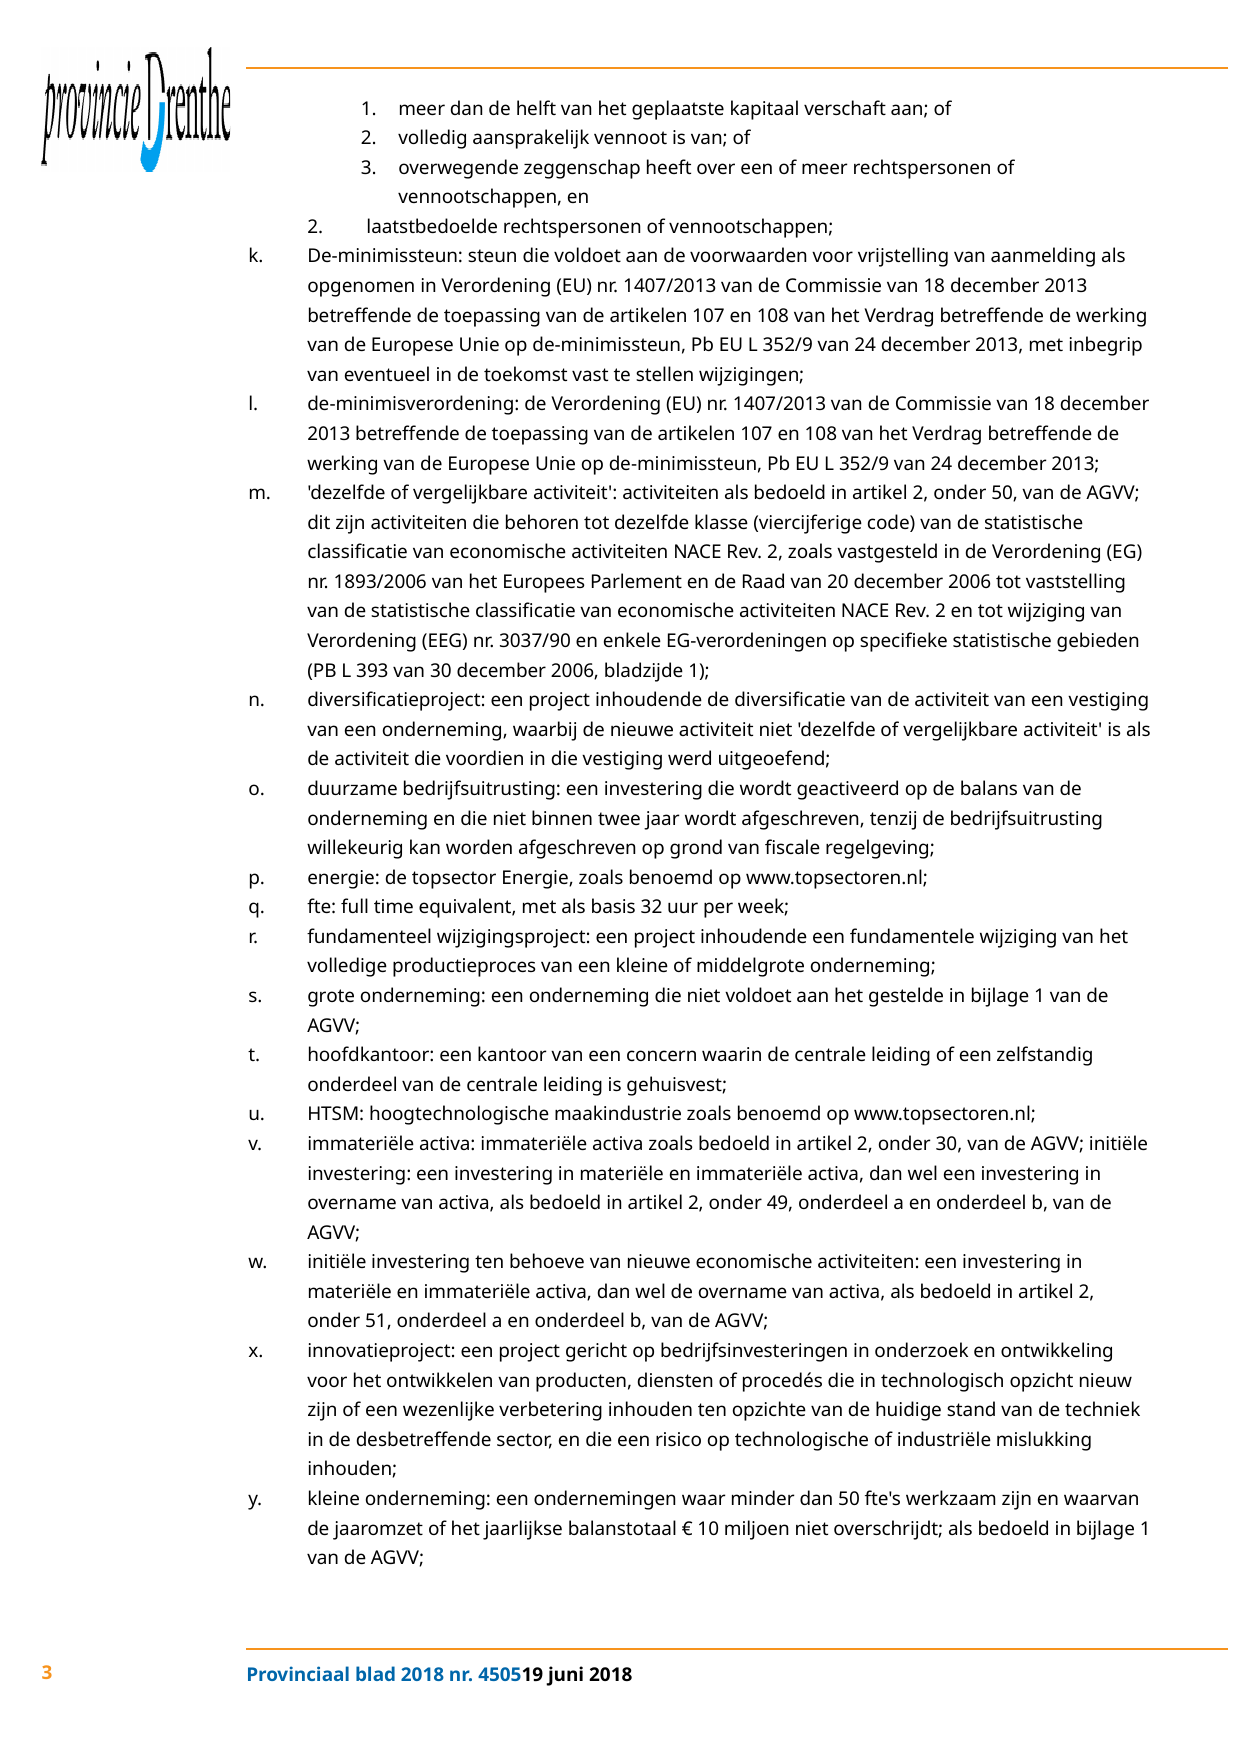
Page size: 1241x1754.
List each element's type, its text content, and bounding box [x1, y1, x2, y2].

list meer dan de helft van het geplaatste kapitaal verschaft aan; of [361, 95, 1152, 121]
list De-minimissteun: steun die voldoet aan de voorwaarden voor vrijstelling van aanmelding als opgenomen in Verordening (EU) nr. 1407/2013 van de Commissie van 18 december 2013 betreffende de toepassing van de artikelen 107 en 108 van het Verdrag betreffende de werking van de Europese Unie op de-minimissteun, Pb EU L 352/9 van 24 december 2013, met inbegrip van eventueel in de toekomst vast te stellen wijzigingen; [248, 243, 1152, 387]
list duurzame bedrijfsuitrusting: een investering die wordt geactiveerd op de balans van de onderneming en die niet binnen twee jaar wordt afgeschreven, tenzij de bedrijfsuitrusting willekeurig kan worden afgeschreven op grond van fiscale regelgeving; [248, 775, 1152, 860]
list laatstbedoelde rechtspersonen of vennootschappen; [307, 213, 1152, 239]
list diversificatieproject: een project inhoudende de diversificatie van de activiteit van een vestiging van een onderneming, waarbij de nieuwe activiteit niet 'dezelfde of vergelijkbare activiteit' is als de activiteit die voordien in die vestiging werd uitgeoefend; [248, 686, 1152, 771]
list HTSM: hoogtechnologische maakindustrie zoals benoemd op www.topsectoren.nl; [248, 1101, 1152, 1126]
list innovatieproject: een project gericht op bedrijfsinvesteringen in onderzoek en ontwikkeling voor het ontwikkelen van producten, diensten of procedés die in technologisch opzicht nieuw zijn of een wezenlijke verbetering inhouden ten opzichte van de huidige stand van de techniek in de desbetreffende sector, en die een risico op technologische of industriële mislukking inhouden; [248, 1337, 1152, 1481]
list initiële investering ten behoeve van nieuwe economische activiteiten: een investering in materiële en immateriële activa, dan wel de overname van activa, als bedoeld in artikel 2, onder 51, onderdeel a en onderdeel b, van de AGVV; [248, 1248, 1152, 1333]
list overwegende zeggenschap heeft over een of meer rechtspersonen of vennootschappen, en [361, 154, 1152, 209]
list 'dezelfde of vergelijkbare activiteit': activiteiten als bedoeld in artikel 2, onder 50, van de AGVV; dit zijn activiteiten die behoren tot dezelfde klasse (viercijferige code) van de statistische classificatie van economische activiteiten NACE Rev. 2, zoals vastgesteld in de Verordening (EG) nr. 1893/2006 van het Europees Parlement en de Raad van 20 december 2006 tot vaststelling van de statistische classificatie van economische activiteiten NACE Rev. 2 en tot wijziging van Verordening (EEG) nr. 3037/90 en enkele EG-verordeningen op specifieke statistische gebieden (PB L 393 van 30 december 2006, bladzijde 1); [248, 479, 1152, 683]
list kleine onderneming: een ondernemingen waar minder dan 50 fte's werkzaam zijn en waarvan de jaaromzet of het jaarlijkse balanstotaal € 10 miljoen niet overschrijdt; als bedoeld in bijlage 1 van de AGVV; [248, 1485, 1152, 1570]
list volledig aansprakelijk vennoot is van; of [361, 124, 1152, 150]
list hoofdkantoor: een kantoor van een concern waarin de centrale leiding of een zelfstandig onderdeel van de centrale leiding is gehuisvest; [248, 1041, 1152, 1097]
list fte: full time equivalent, met als basis 32 uur per week; [248, 893, 1152, 919]
list de-minimisverordening: de Verordening (EU) nr. 1407/2013 van de Commissie van 18 december 2013 betreffende de toepassing van de artikelen 107 en 108 van het Verdrag betreffende de werking van de Europese Unie op de-minimissteun, Pb EU L 352/9 van 24 december 2013; [248, 391, 1152, 476]
list immateriële activa: immateriële activa zoals bedoeld in artikel 2, onder 30, van de AGVV; initiële investering: een investering in materiële en immateriële activa, dan wel een investering in overname van activa, als bedoeld in artikel 2, onder 49, onderdeel a en onderdeel b, van de AGVV; [248, 1130, 1152, 1245]
picture [41, 47, 231, 172]
list grote onderneming: een onderneming die niet voldoet aan het gestelde in bijlage 1 van de AGVV; [248, 982, 1152, 1038]
list fundamenteel wijzigingsproject: een project inhoudende een fundamentele wijziging van het volledige productieproces van een kleine of middelgrote onderneming; [248, 923, 1152, 978]
list energie: de topsector Energie, zoals benoemd op www.topsectoren.nl; [248, 864, 1152, 890]
